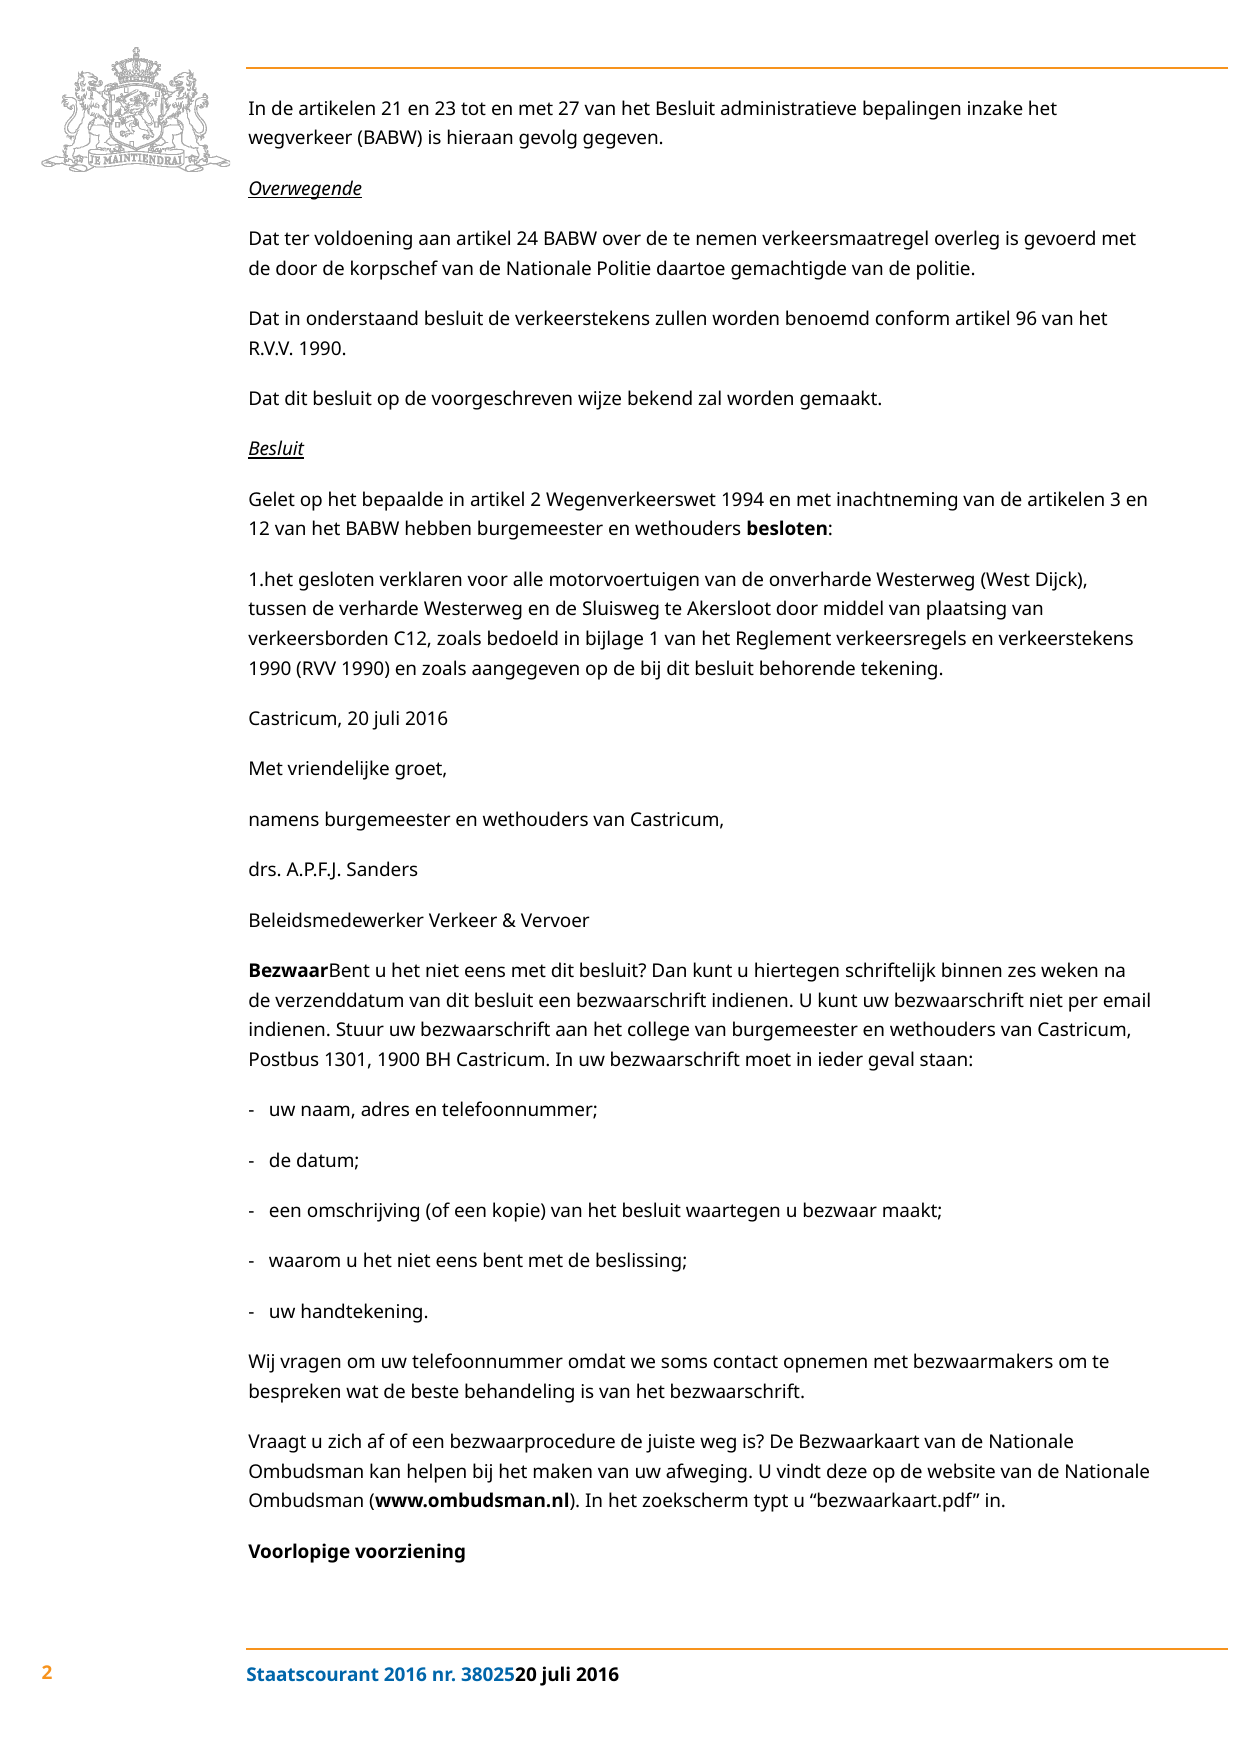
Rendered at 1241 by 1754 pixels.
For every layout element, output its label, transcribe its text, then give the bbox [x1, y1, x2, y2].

text namens burgemeester en wethouders van Castricum, [248, 806, 1152, 832]
text Dat in onderstaand besluit de verkeerstekens zullen worden benoemd conform artikel 96 van het R.V.V. 1990. [248, 305, 1152, 361]
text Overwegende [248, 175, 1152, 201]
text In de artikelen 21 en 23 tot en met 27 van het Besluit administratieve bepalingen inzake het wegverkeer (BABW) is hieraan gevolg gegeven. [248, 95, 1152, 150]
text Gelet op het bepaalde in artikel 2 Wegenverkeerswet 1994 en met inachtneming van de artikelen 3 en 12 van het BABW hebben burgemeester en wethouders besloten: [248, 486, 1152, 541]
text - uw handtekening. [248, 1298, 1152, 1324]
text Besluit [248, 436, 1152, 461]
text - een omschrijving (of een kopie) van het besluit waartegen u bezwaar maakt; [248, 1197, 1152, 1223]
text Met vriendelijke groet, [248, 756, 1152, 781]
text Vraagt u zich af of een bezwaarprocedure de juiste weg is? De Bezwaarkaart van de Nationale Ombudsman kan helpen bij het maken van uw afweging. U vindt deze op de website van de Nationale Ombudsman (www.ombudsman.nl). In het zoekscherm typt u “bezwaarkaart.pdf” in. [248, 1428, 1152, 1513]
text - uw naam, adres en telefoonnummer; [248, 1096, 1152, 1122]
text Voorlopige voorziening [248, 1538, 1152, 1564]
text BezwaarBent u het niet eens met dit besluit? Dan kunt u hiertegen schriftelijk binnen zes weken na de verzenddatum van dit besluit een bezwaarschrift indienen. U kunt uw bezwaarschrift niet per email indienen. Stuur uw bezwaarschrift aan het college van burgemeester en wethouders van Castricum, Postbus 1301, 1900 BH Castricum. In uw bezwaarschrift moet in ieder geval staan: [248, 957, 1152, 1072]
text - de datum; [248, 1147, 1152, 1173]
text Wij vragen om uw telefoonnummer omdat we soms contact opnemen met bezwaarmakers om te bespreken wat de beste behandeling is van het bezwaarschrift. [248, 1348, 1152, 1404]
text Castricum, 20 juli 2016 [248, 705, 1152, 731]
text Dat ter voldoening aan artikel 24 BABW over de te nemen verkeersmaatregel overleg is gevoerd met de door de korpschef van de Nationale Politie daartoe gemachtigde van de politie. [248, 225, 1152, 281]
text Dat dit besluit op de voorgeschreven wijze bekend zal worden gemaakt. [248, 385, 1152, 411]
text Beleidsmedewerker Verkeer & Vervoer [248, 907, 1152, 933]
text - waarom u het niet eens bent met de beslissing; [248, 1248, 1152, 1273]
text 1.het gesloten verklaren voor alle motorvoertuigen van de onverharde Westerweg (West Dijck), tussen de verharde Westerweg en de Sluisweg te Akersloot door middel van plaatsing van verkeersborden C12, zoals bedoeld in bijlage 1 van het Reglement verkeersregels en verkeerstekens 1990 (RVV 1990) en zoals aangegeven op de bij dit besluit behorende tekening. [248, 566, 1152, 681]
picture [41, 47, 231, 172]
text drs. A.P.F.J. Sanders [248, 856, 1152, 882]
